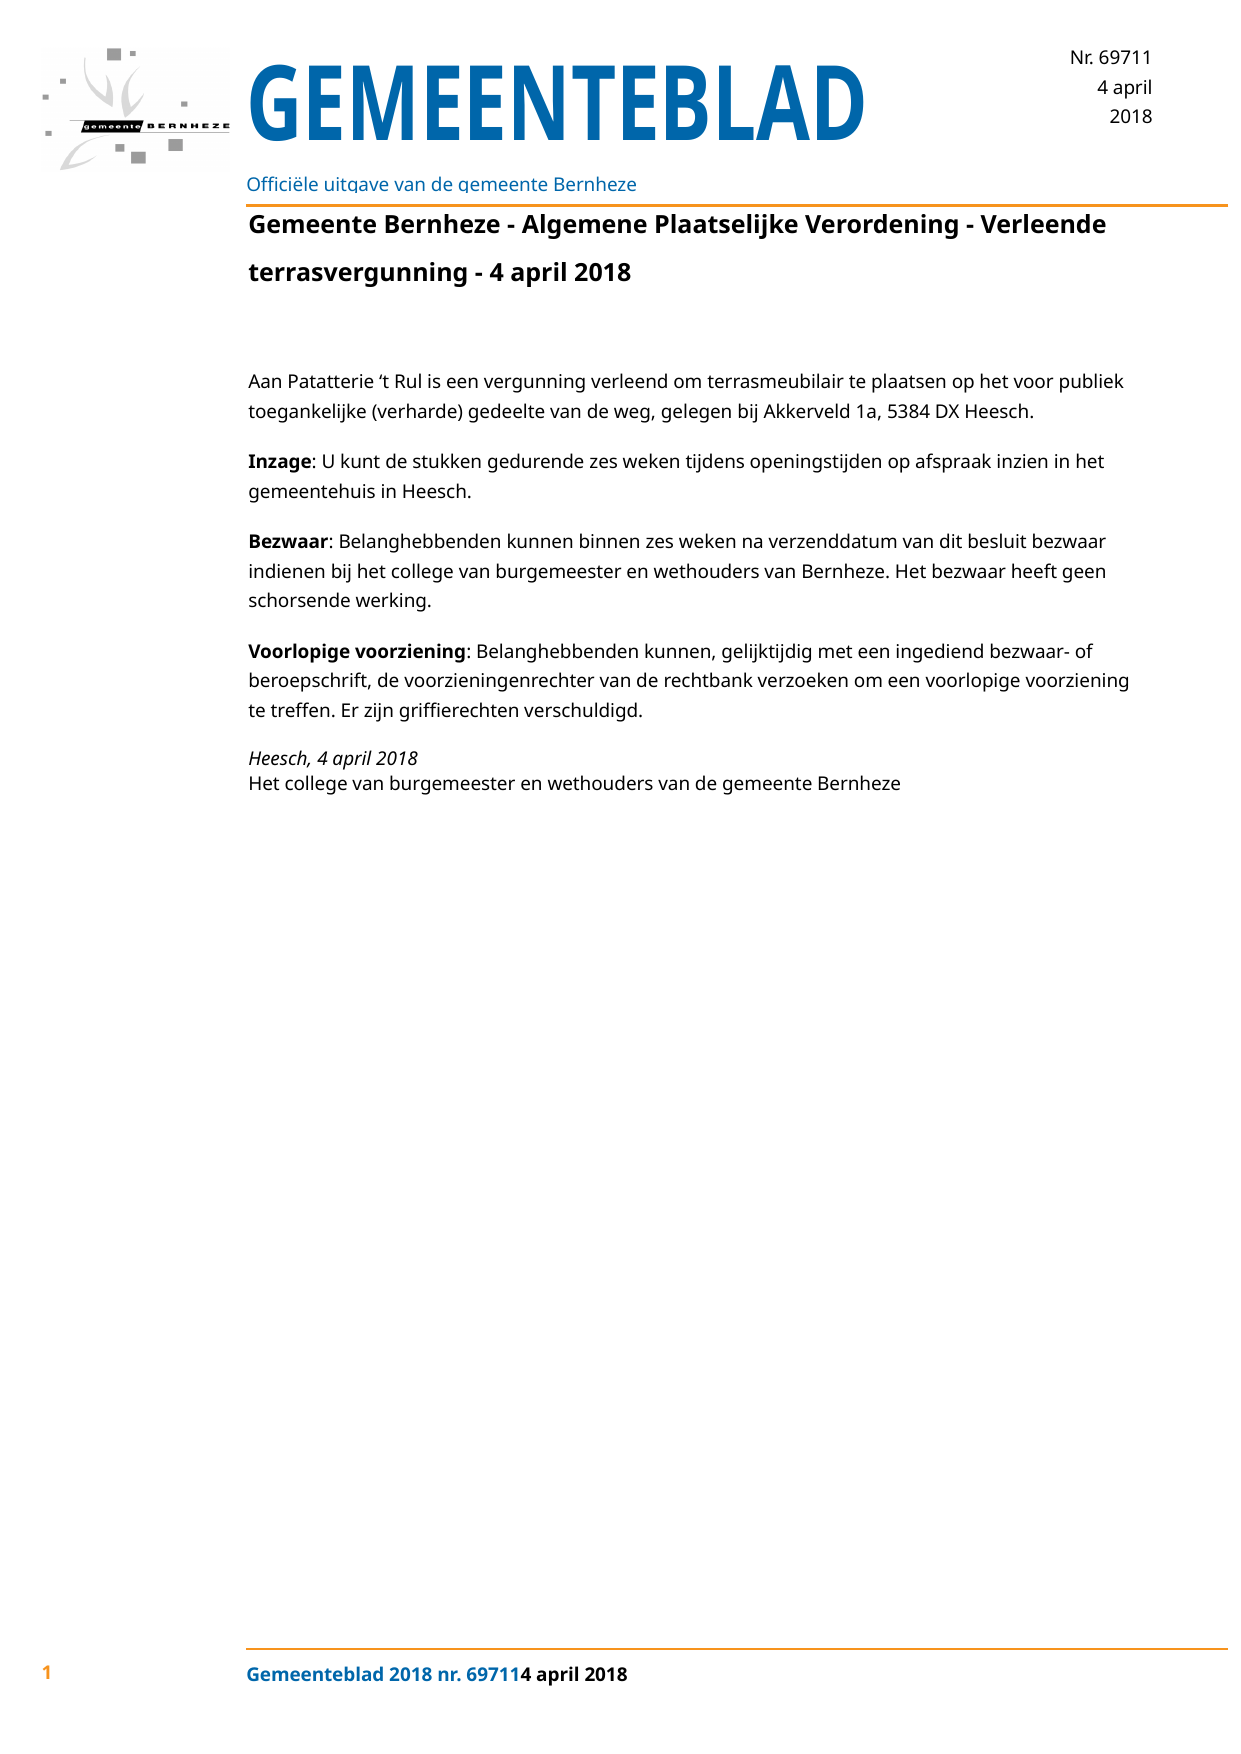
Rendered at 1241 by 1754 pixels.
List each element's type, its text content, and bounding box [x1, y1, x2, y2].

text Bezwaar: Belanghebbenden kunnen binnen zes weken na verzenddatum van dit besluit bezwaar indienen bij het college van burgemeester en wethouders van Bernheze. Het bezwaar heeft geen schorsende werking. [248, 528, 1152, 613]
text Voorlopige voorziening: Belanghebbenden kunnen, gelijktijdig met een ingediend bezwaar- of beroepschrift, de voorzieningenrechter van de rechtbank verzoeken om een voorlopige voorziening te treffen. Er zijn griffierechten verschuldigd. [248, 638, 1152, 723]
text Het college van burgemeester en wethouders van de gemeente Bernheze [248, 771, 1152, 796]
text Gemeente Bernheze - Algemene Plaatselijke Verordening - Verleende terrasvergunning - 4 april 2018 [248, 207, 1152, 288]
picture [41, 47, 231, 172]
text Inzage: U kunt de stukken gedurende zes weken tijdens openingstijden op afspraak inzien in het gemeentehuis in Heesch. [248, 448, 1152, 504]
text Aan Patatterie ‘t Rul is een vergunning verleend om terrasmeubilair te plaatsen op het voor publiek toegankelijke (verharde) gedeelte van de weg, gelegen bij Akkerveld 1a, 5384 DX Heesch. [248, 368, 1152, 424]
text Heesch, 4 april 2018 [248, 745, 1152, 771]
